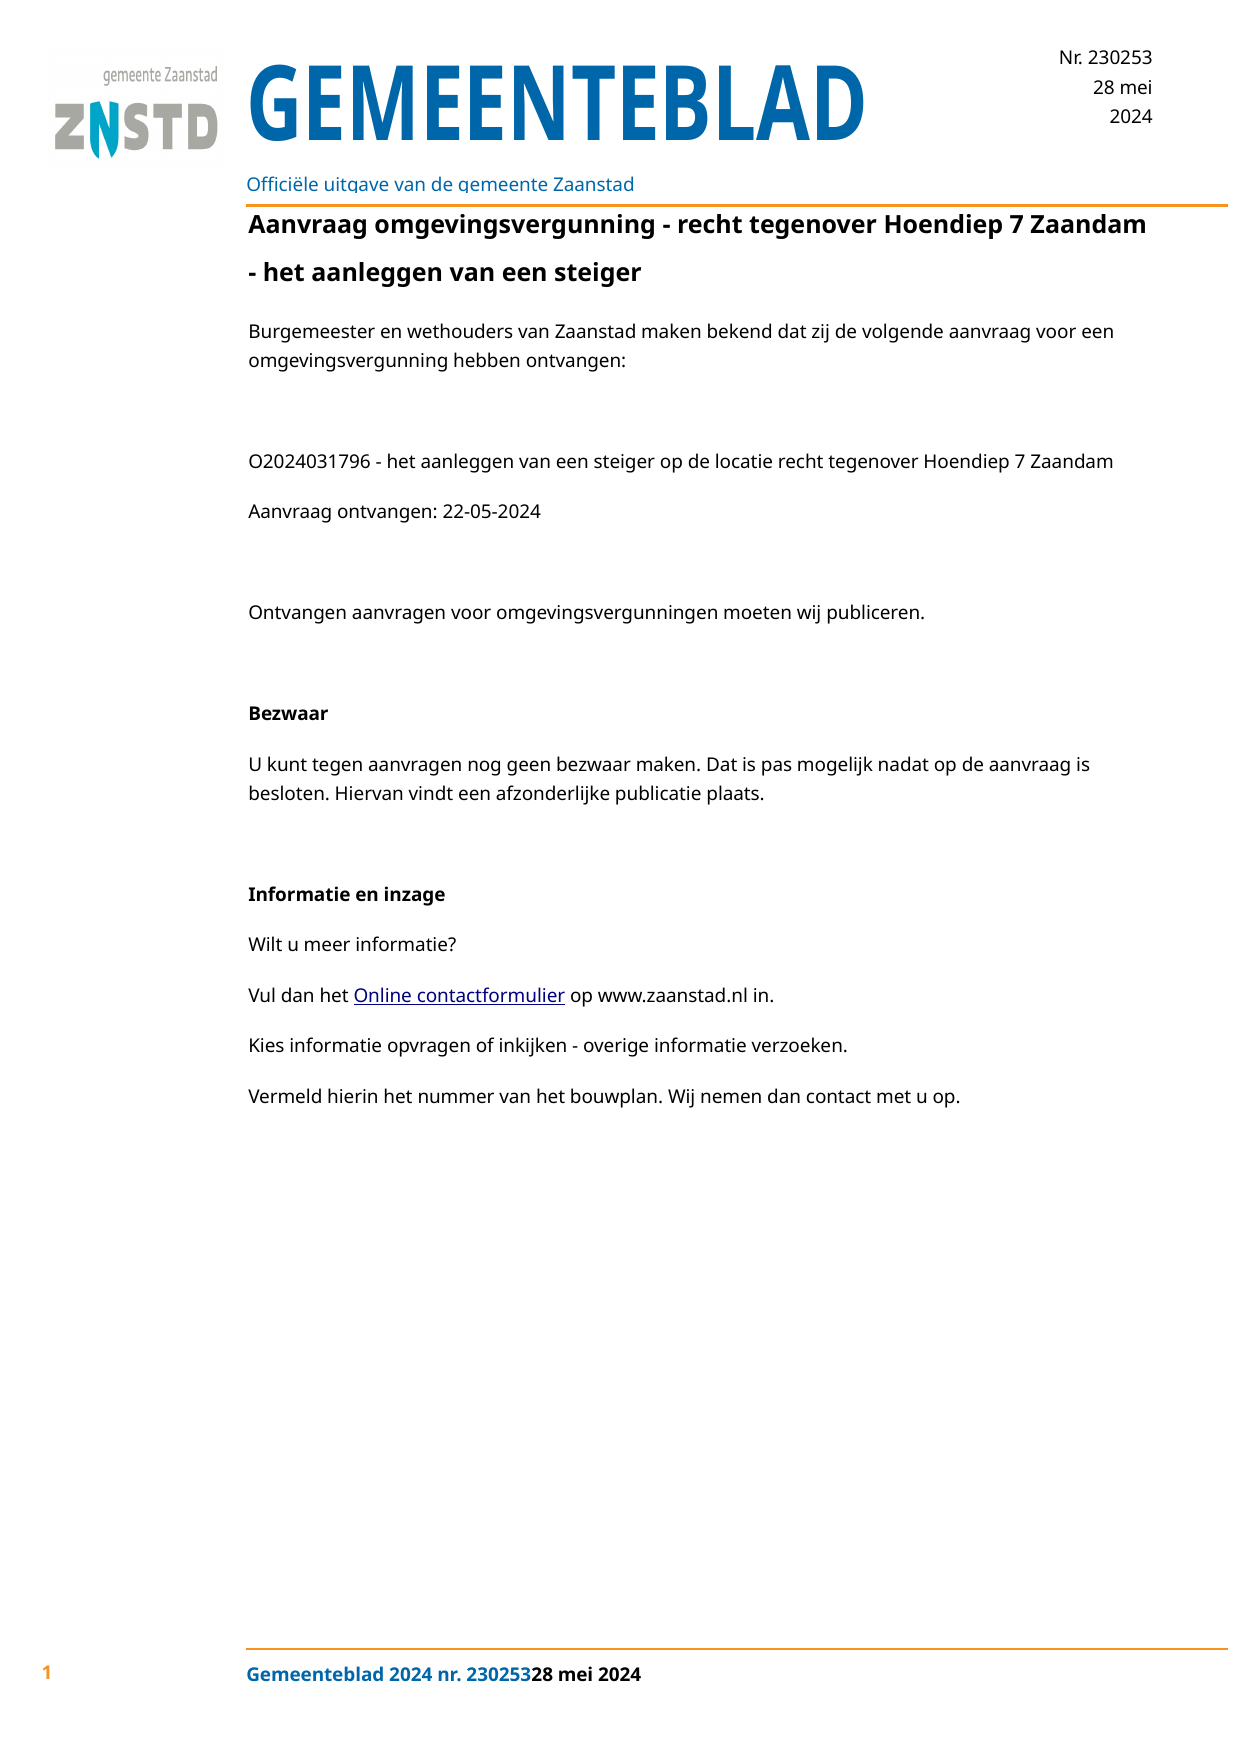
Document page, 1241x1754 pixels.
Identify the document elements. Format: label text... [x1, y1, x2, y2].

text Bezwaar [248, 700, 1152, 726]
text O2024031796 - het aanleggen van een steiger op de locatie recht tegenover Hoendiep 7 Zaandam [248, 448, 1152, 474]
text Wilt u meer informatie? [248, 932, 1152, 957]
picture [41, 47, 231, 172]
text Vermeld hierin het nummer van het bouwplan. Wij nemen dan contact met u op. [248, 1083, 1152, 1109]
text Ontvangen aanvragen voor omgevingsvergunningen moeten wij publiceren. [248, 599, 1152, 625]
text Kies informatie opvragen of inkijken - overige informatie verzoeken. [248, 1032, 1152, 1058]
text Aanvraag omgevingsvergunning - recht tegenover Hoendiep 7 Zaandam - het aanleggen van een steiger [248, 207, 1152, 288]
text Informatie en inzage [248, 881, 1152, 907]
text Vul dan het Online contactformulier op www.zaanstad.nl in. [248, 982, 1152, 1008]
text Burgemeester en wethouders van Zaanstad maken bekend dat zij de volgende aanvraag voor een omgevingsvergunning hebben ontvangen: [248, 318, 1152, 373]
text U kunt tegen aanvragen nog geen bezwaar maken. Dat is pas mogelijk nadat op de aanvraag is besloten. Hiervan vindt een afzonderlijke publicatie plaats. [248, 751, 1152, 806]
text Aanvraag ontvangen: 22-05-2024 [248, 499, 1152, 524]
